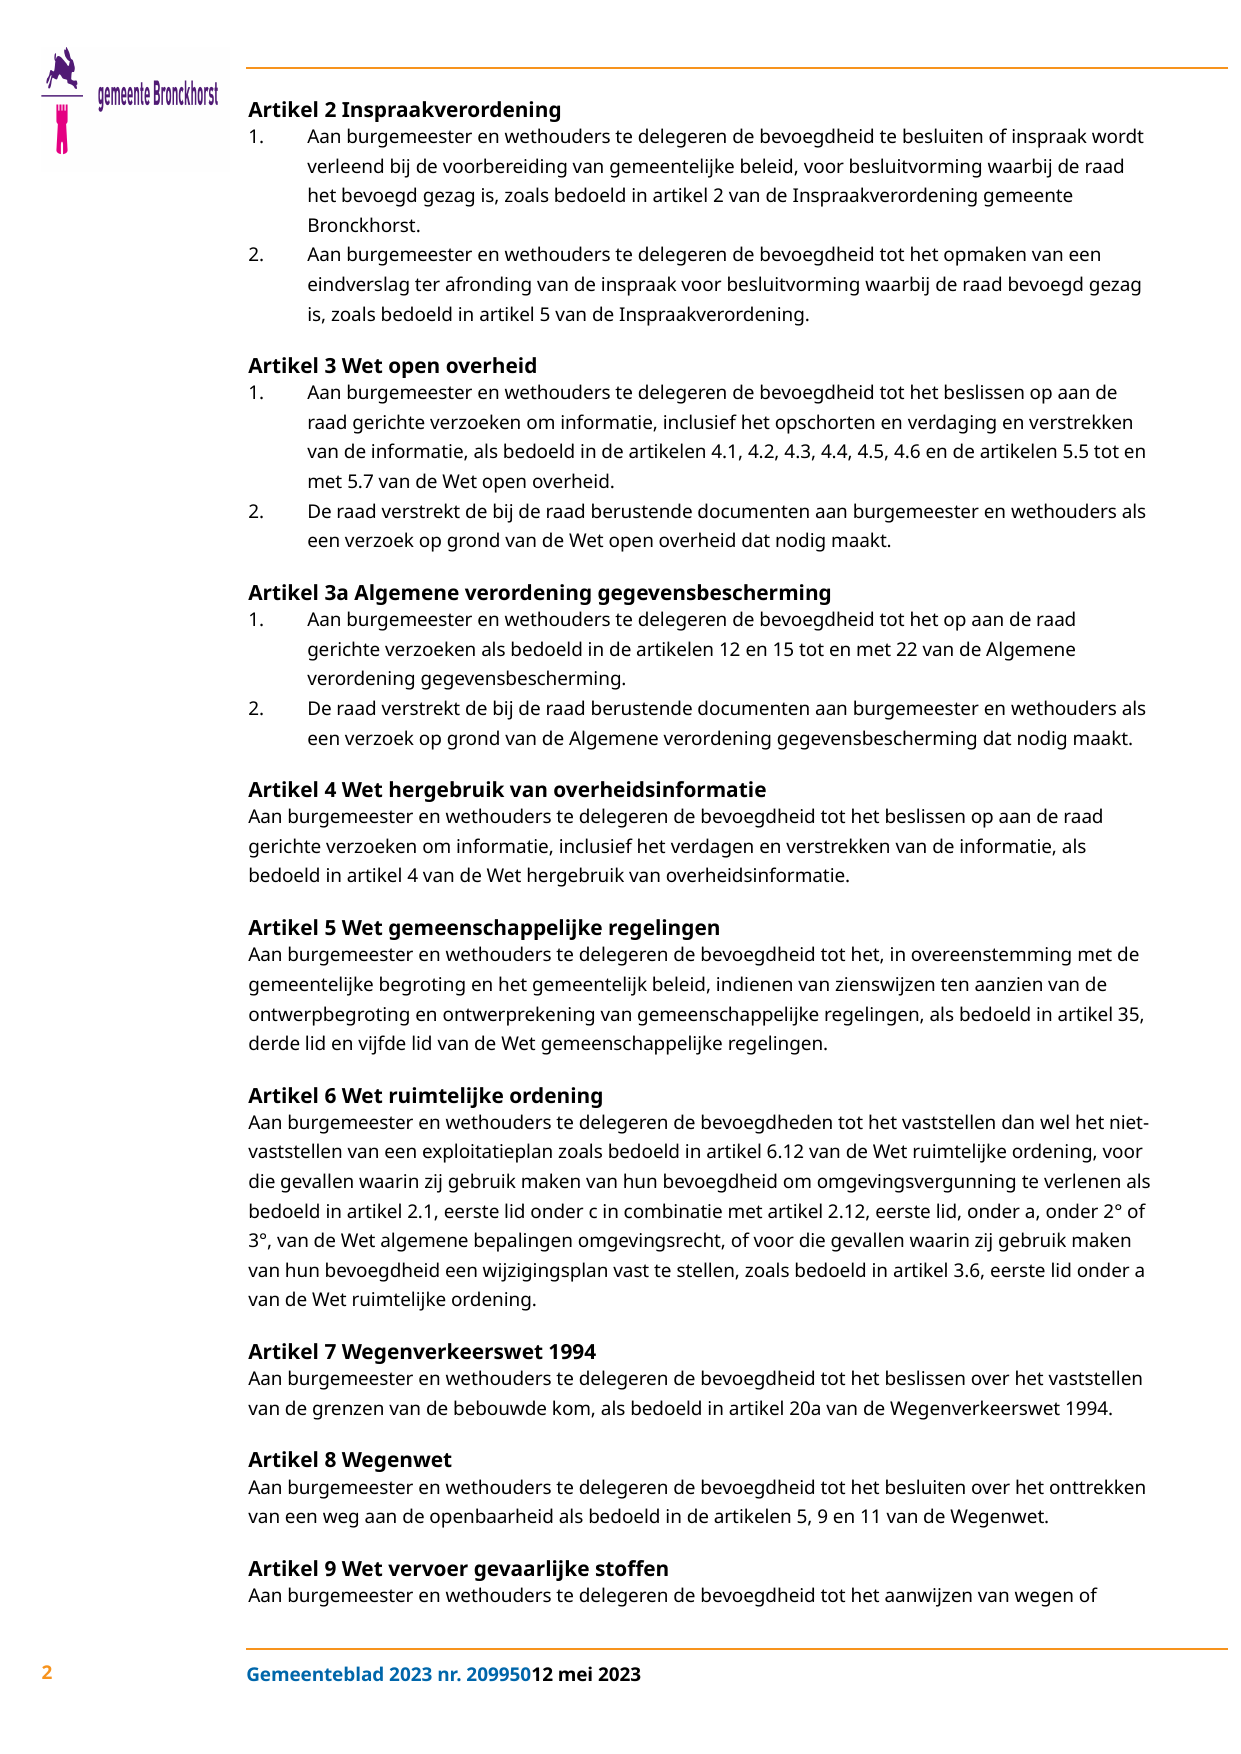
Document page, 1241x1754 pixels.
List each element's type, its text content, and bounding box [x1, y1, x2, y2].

list Aan burgemeester en wethouders te delegeren de bevoegdheid tot het op aan de raad gerichte verzoeken als bedoeld in de artikelen 12 en 15 tot en met 22 van de Algemene verordening gegevensbescherming. [248, 606, 1152, 691]
text Artikel 8 Wegenwet [248, 1446, 1152, 1474]
text Aan burgemeester en wethouders te delegeren de bevoegdheden tot het vaststellen dan wel het niet-vaststellen van een exploitatieplan zoals bedoeld in artikel 6.12 van de Wet ruimtelijke ordening, voor die gevallen waarin zij gebruik maken van hun bevoegdheid om omgevingsvergunning te verlenen als bedoeld in artikel 2.1, eerste lid onder c in combinatie met artikel 2.12, eerste lid, onder a, onder 2° of 3°, van de Wet algemene bepalingen omgevingsrecht, of voor die gevallen waarin zij gebruik maken van hun bevoegdheid een wijzigingsplan vast te stellen, zoals bedoeld in artikel 3.6, eerste lid onder a van de Wet ruimtelijke ordening. [248, 1109, 1152, 1312]
text Artikel 3a Algemene verordening gegevensbescherming [248, 578, 1152, 606]
text Aan burgemeester en wethouders te delegeren de bevoegdheid tot het besluiten over het onttrekken van een weg aan de openbaarheid als bedoeld in de artikelen 5, 9 en 11 van de Wegenwet. [248, 1474, 1152, 1529]
list Aan burgemeester en wethouders te delegeren de bevoegdheid tot het beslissen op aan de raad gerichte verzoeken om informatie, inclusief het opschorten en verdaging en verstrekken van de informatie, als bedoeld in de artikelen 4.1, 4.2, 4.3, 4.4, 4.5, 4.6 en de artikelen 5.5 tot en met 5.7 van de Wet open overheid. [248, 379, 1152, 494]
text Artikel 6 Wet ruimtelijke ordening [248, 1081, 1152, 1109]
list Aan burgemeester en wethouders te delegeren de bevoegdheid tot het opmaken van een eindverslag ter afronding van de inspraak voor besluitvorming waarbij de raad bevoegd gezag is, zoals bedoeld in artikel 5 van de Inspraakverordening. [248, 242, 1152, 326]
list De raad verstrekt de bij de raad berustende documenten aan burgemeester en wethouders als een verzoek op grond van de Wet open overheid dat nodig maakt. [248, 498, 1152, 553]
list Aan burgemeester en wethouders te delegeren de bevoegdheid te besluiten of inspraak wordt verleend bij de voorbereiding van gemeentelijke beleid, voor besluitvorming waarbij de raad het bevoegd gezag is, zoals bedoeld in artikel 2 van de Inspraakverordening gemeente Bronckhorst. [248, 123, 1152, 238]
text Artikel 7 Wegenverkeerswet 1994 [248, 1337, 1152, 1366]
text Artikel 9 Wet vervoer gevaarlijke stoffen [248, 1554, 1152, 1582]
text Artikel 2 Inspraakverordening [248, 95, 1152, 123]
text Aan burgemeester en wethouders te delegeren de bevoegdheid tot het, in overeenstemming met de gemeentelijke begroting en het gemeentelijk beleid, indienen van zienswijzen ten aanzien van de ontwerpbegroting en ontwerprekening van gemeenschappelijke regelingen, als bedoeld in artikel 35, derde lid en vijfde lid van de Wet gemeenschappelijke regelingen. [248, 942, 1152, 1056]
list De raad verstrekt de bij de raad berustende documenten aan burgemeester en wethouders als een verzoek op grond van de Algemene verordening gegevensbescherming dat nodig maakt. [248, 695, 1152, 750]
text Artikel 4 Wet hergebruik van overheidsinformatie [248, 775, 1152, 803]
text Aan burgemeester en wethouders te delegeren de bevoegdheid tot het aanwijzen van wegen of [248, 1582, 1152, 1608]
picture [41, 47, 231, 172]
text Aan burgemeester en wethouders te delegeren de bevoegdheid tot het beslissen op aan de raad gerichte verzoeken om informatie, inclusief het verdagen en verstrekken van de informatie, als bedoeld in artikel 4 van de Wet hergebruik van overheidsinformatie. [248, 803, 1152, 888]
text Aan burgemeester en wethouders te delegeren de bevoegdheid tot het beslissen over het vaststellen van de grenzen van de bebouwde kom, als bedoeld in artikel 20a van de Wegenverkeerswet 1994. [248, 1366, 1152, 1421]
text Artikel 5 Wet gemeenschappelijke regelingen [248, 913, 1152, 942]
text Artikel 3 Wet open overheid [248, 351, 1152, 379]
